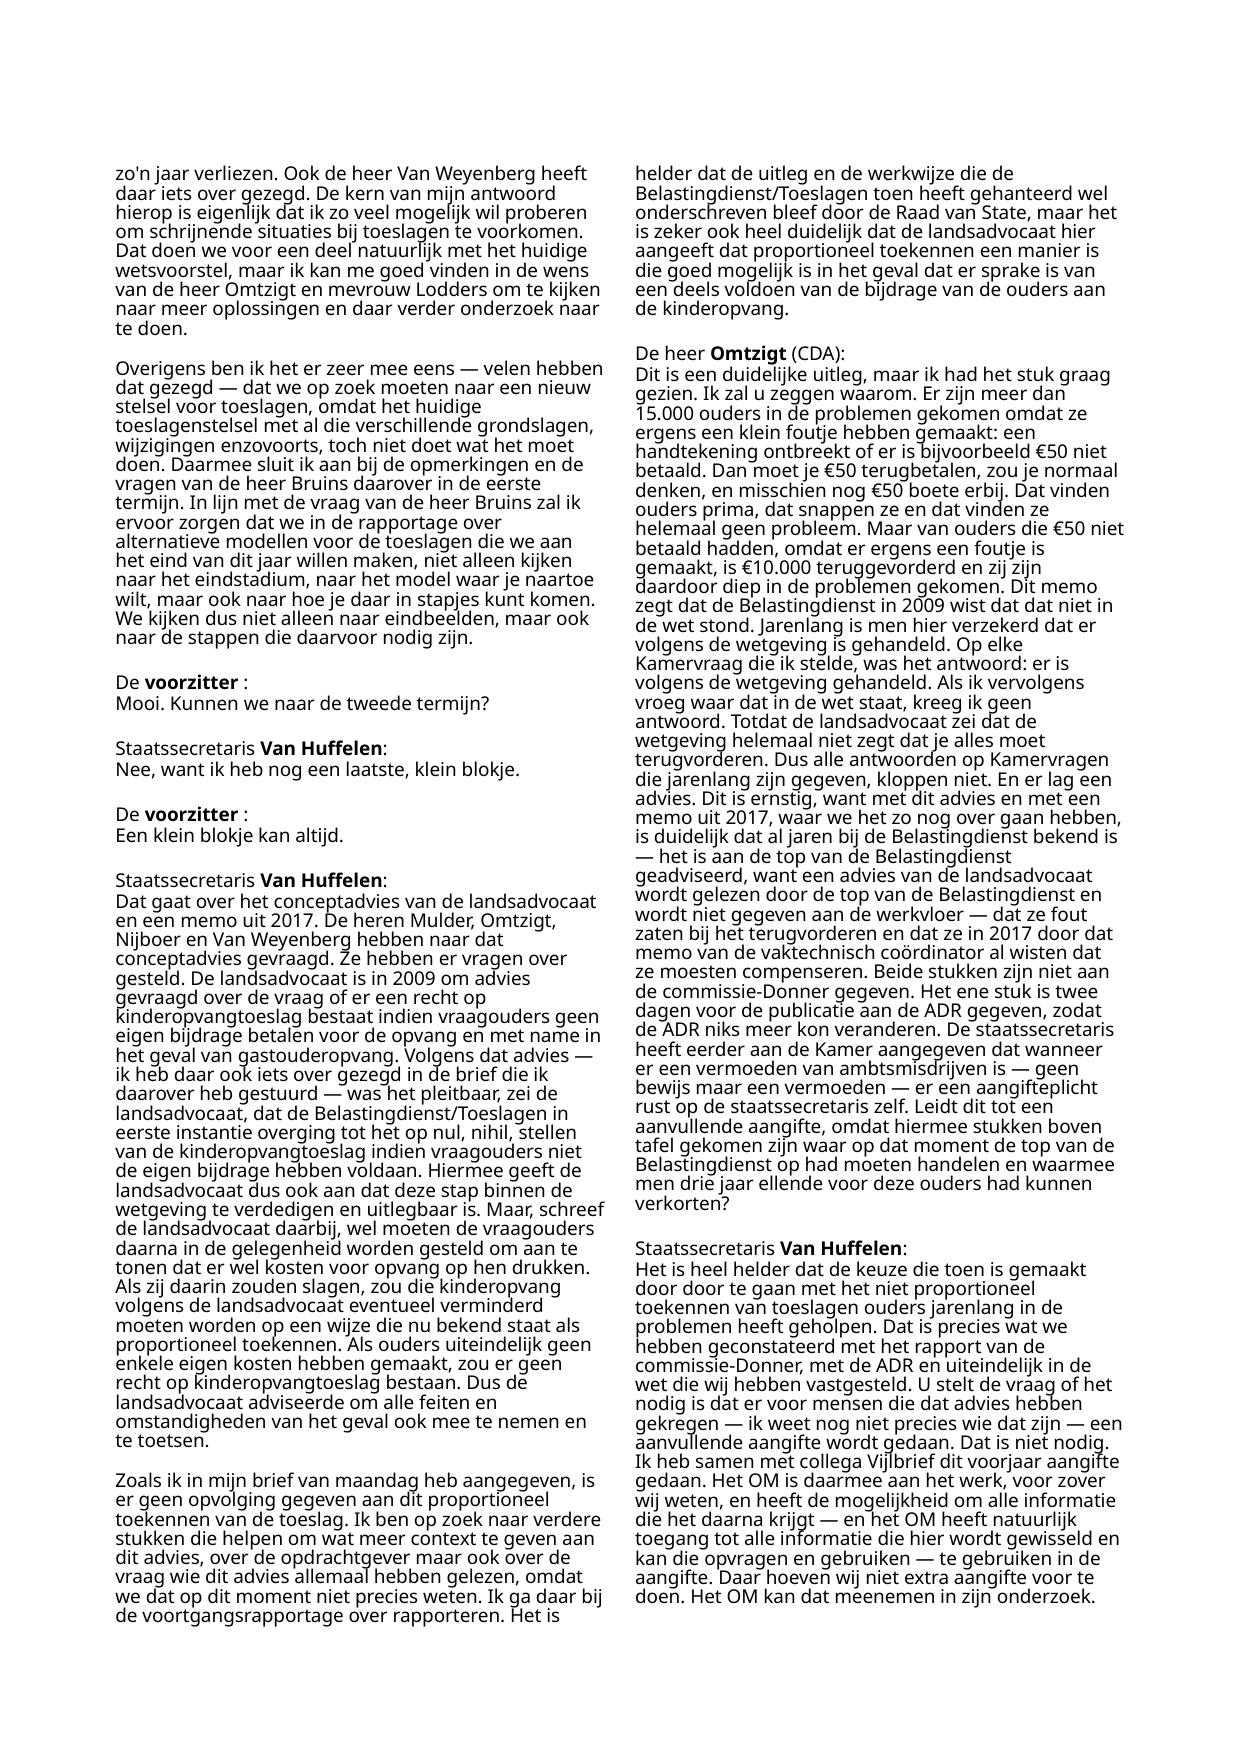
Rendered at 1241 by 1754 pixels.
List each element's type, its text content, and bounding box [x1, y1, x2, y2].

text Zoals ik in mijn brief van maandag heb aangegeven, is er geen opvolging gegeven aan dit proportioneel toekennen van de toeslag. Ik ben op zoek naar verdere stukken die helpen om wat meer context te geven aan dit advies, over de opdrachtgever maar ook over de vraag wie dit advies allemaal hebben gelezen, omdat we dat op dit moment niet precies weten. Ik ga daar bij de voortgangsrapportage over rapporteren. Het is [115, 1472, 605, 1626]
text zo'n jaar verliezen. Ook de heer Van Weyenberg heeft daar iets over gezegd. De kern van mijn antwoord hierop is eigenlijk dat ik zo veel mogelijk wil proberen om schrijnende situaties bij toeslagen te voorkomen. Dat doen we voor een deel natuurlijk met het huidige wetsvoorstel, maar ik kan me goed vinden in de wens van de heer Omtzigt en mevrouw Lodders om te kijken naar meer oplossingen en daar verder onderzoek naar te doen. [115, 165, 605, 339]
text Mooi. Kunnen we naar de tweede termijn? [115, 695, 605, 714]
text Staatssecretaris Van Huffelen: [115, 867, 605, 893]
text Overigens ben ik het er zeer mee eens — velen hebben dat gezegd — dat we op zoek moeten naar een nieuw stelsel voor toeslagen, omdat het huidige toeslagenstelsel met al die verschillende grondslagen, wijzigingen enzovoorts, toch niet doet wat het moet doen. Daarmee sluit ik aan bij de opmerkingen en de vragen van de heer Bruins daarover in de eerste termijn. In lijn met de vraag van de heer Bruins zal ik ervoor zorgen dat we in de rapportage over alternatieve modellen voor de toeslagen die we aan het eind van dit jaar willen maken, niet alleen kijken naar het eindstadium, naar het model waar je naartoe wilt, maar ook naar hoe je daar in stapjes kunt komen. We kijken dus niet alleen naar eindbeelden, maar ook naar de stappen die daarvoor nodig zijn. [115, 359, 605, 648]
text Een klein blokje kan altijd. [115, 827, 605, 846]
text Dit is een duidelijke uitleg, maar ik had het stuk graag gezien. Ik zal u zeggen waarom. Er zijn meer dan 15.000 ouders in de problemen gekomen omdat ze ergens een klein foutje hebben gemaakt: een handtekening ontbreekt of er is bijvoorbeeld €50 niet betaald. Dan moet je €50 terugbetalen, zou je normaal denken, en misschien nog €50 boete erbij. Dat vinden ouders prima, dat snappen ze en dat vinden ze helemaal geen probleem. Maar van ouders die €50 niet betaald hadden, omdat er ergens een foutje is gemaakt, is €10.000 teruggevorderd en zij zijn daardoor diep in de problemen gekomen. Dit memo zegt dat de Belastingdienst in 2009 wist dat dat niet in de wet stond. Jarenlang is men hier verzekerd dat er volgens de wetgeving is gehandeld. Op elke Kamervraag die ik stelde, was het antwoord: er is volgens de wetgeving gehandeld. Als ik vervolgens vroeg waar dat in de wet staat, kreeg ik geen antwoord. Totdat de landsadvocaat zei dat de wetgeving helemaal niet zegt dat je alles moet terugvorderen. Dus alle antwoorden op Kamervragen die jarenlang zijn gegeven, kloppen niet. En er lag een advies. Dit is ernstig, want met dit advies en met een memo uit 2017, waar we het zo nog over gaan hebben, is duidelijk dat al jaren bij de Belastingdienst bekend is — het is aan de top van de Belastingdienst geadviseerd, want een advies van de landsadvocaat wordt gelezen door de top van de Belastingdienst en wordt niet gegeven aan de werkvloer — dat ze fout zaten bij het terugvorderen en dat ze in 2017 door dat memo van de vaktechnisch coördinator al wisten dat ze moesten compenseren. Beide stukken zijn niet aan de commissie-Donner gegeven. Het ene stuk is twee dagen voor de publicatie aan de ADR gegeven, zodat de ADR niks meer kon veranderen. De staatssecretaris heeft eerder aan de Kamer aangegeven dat wanneer er een vermoeden van ambtsmisdrijven is — geen bewijs maar een vermoeden — er een aangifteplicht rust op de staatssecretaris zelf. Leidt dit tot een aanvullende aangifte, omdat hiermee stukken boven tafel gekomen zijn waar op dat moment de top van de Belastingdienst op had moeten handelen en waarmee men drie jaar ellende voor deze ouders had kunnen verkorten? [635, 366, 1125, 1214]
text Het is heel helder dat de keuze die toen is gemaakt door door te gaan met het niet proportioneel toekennen van toeslagen ouders jarenlang in de problemen heeft geholpen. Dat is precies wat we hebben geconstateerd met het rapport van de commissie-Donner, met de ADR en uiteindelijk in de wet die wij hebben vastgesteld. U stelt de vraag of het nodig is dat er voor mensen die dat advies hebben gekregen — ik weet nog niet precies wie dat zijn — een aanvullende aangifte wordt gedaan. Dat is niet nodig. Ik heb samen met collega Vijlbrief dit voorjaar aangifte gedaan. Het OM is daarmee aan het werk, voor zover wij weten, en heeft de mogelijkheid om alle informatie die het daarna krijgt — en het OM heeft natuurlijk toegang tot alle informatie die hier wordt gewisseld en kan die opvragen en gebruiken — te gebruiken in de aangifte. Daar hoeven wij niet extra aangifte voor te doen. Het OM kan dat meenemen in zijn onderzoek. [635, 1261, 1125, 1607]
text Dat gaat over het conceptadvies van de landsadvocaat en een memo uit 2017. De heren Mulder, Omtzigt, Nijboer en Van Weyenberg hebben naar dat conceptadvies gevraagd. Ze hebben er vragen over gesteld. De landsadvocaat is in 2009 om advies gevraagd over de vraag of er een recht op kinderopvangtoeslag bestaat indien vraagouders geen eigen bijdrage betalen voor de opvang en met name in het geval van gastouderopvang. Volgens dat advies — ik heb daar ook iets over gezegd in de brief die ik daarover heb gestuurd — was het pleitbaar, zei de landsadvocaat, dat de Belastingdienst/Toeslagen in eerste instantie overging tot het op nul, nihil, stellen van de kinderopvangtoeslag indien vraagouders niet de eigen bijdrage hebben voldaan. Hiermee geeft de landsadvocaat dus ook aan dat deze stap binnen de wetgeving te verdedigen en uitlegbaar is. Maar, schreef de landsadvocaat daarbij, wel moeten de vraagouders daarna in de gelegenheid worden gesteld om aan te tonen dat er wel kosten voor opvang op hen drukken. Als zij daarin zouden slagen, zou die kinderopvang volgens de landsadvocaat eventueel verminderd moeten worden op een wijze die nu bekend staat als proportioneel toekennen. Als ouders uiteindelijk geen enkele eigen kosten hebben gemaakt, zou er geen recht op kinderopvangtoeslag bestaan. Dus de landsadvocaat adviseerde om alle feiten en omstandigheden van het geval ook mee te nemen en te toetsen. [115, 893, 605, 1451]
text De heer Omtzigt (CDA): [635, 340, 1125, 366]
text De voorzitter : [115, 801, 605, 827]
text Nee, want ik heb nog een laatste, klein blokje. [115, 761, 605, 780]
text Staatssecretaris Van Huffelen: [635, 1235, 1125, 1261]
text helder dat de uitleg en de werkwijze die de Belastingdienst/Toeslagen toen heeft gehanteerd wel onderschreven bleef door de Raad van State, maar het is zeker ook heel duidelijk dat de landsadvocaat hier aangeeft dat proportioneel toekennen een manier is die goed mogelijk is in het geval dat er sprake is van een deels voldoen van de bijdrage van de ouders aan de kinderopvang. [635, 165, 1125, 319]
text De voorzitter : [115, 669, 605, 695]
text Staatssecretaris Van Huffelen: [115, 735, 605, 761]
